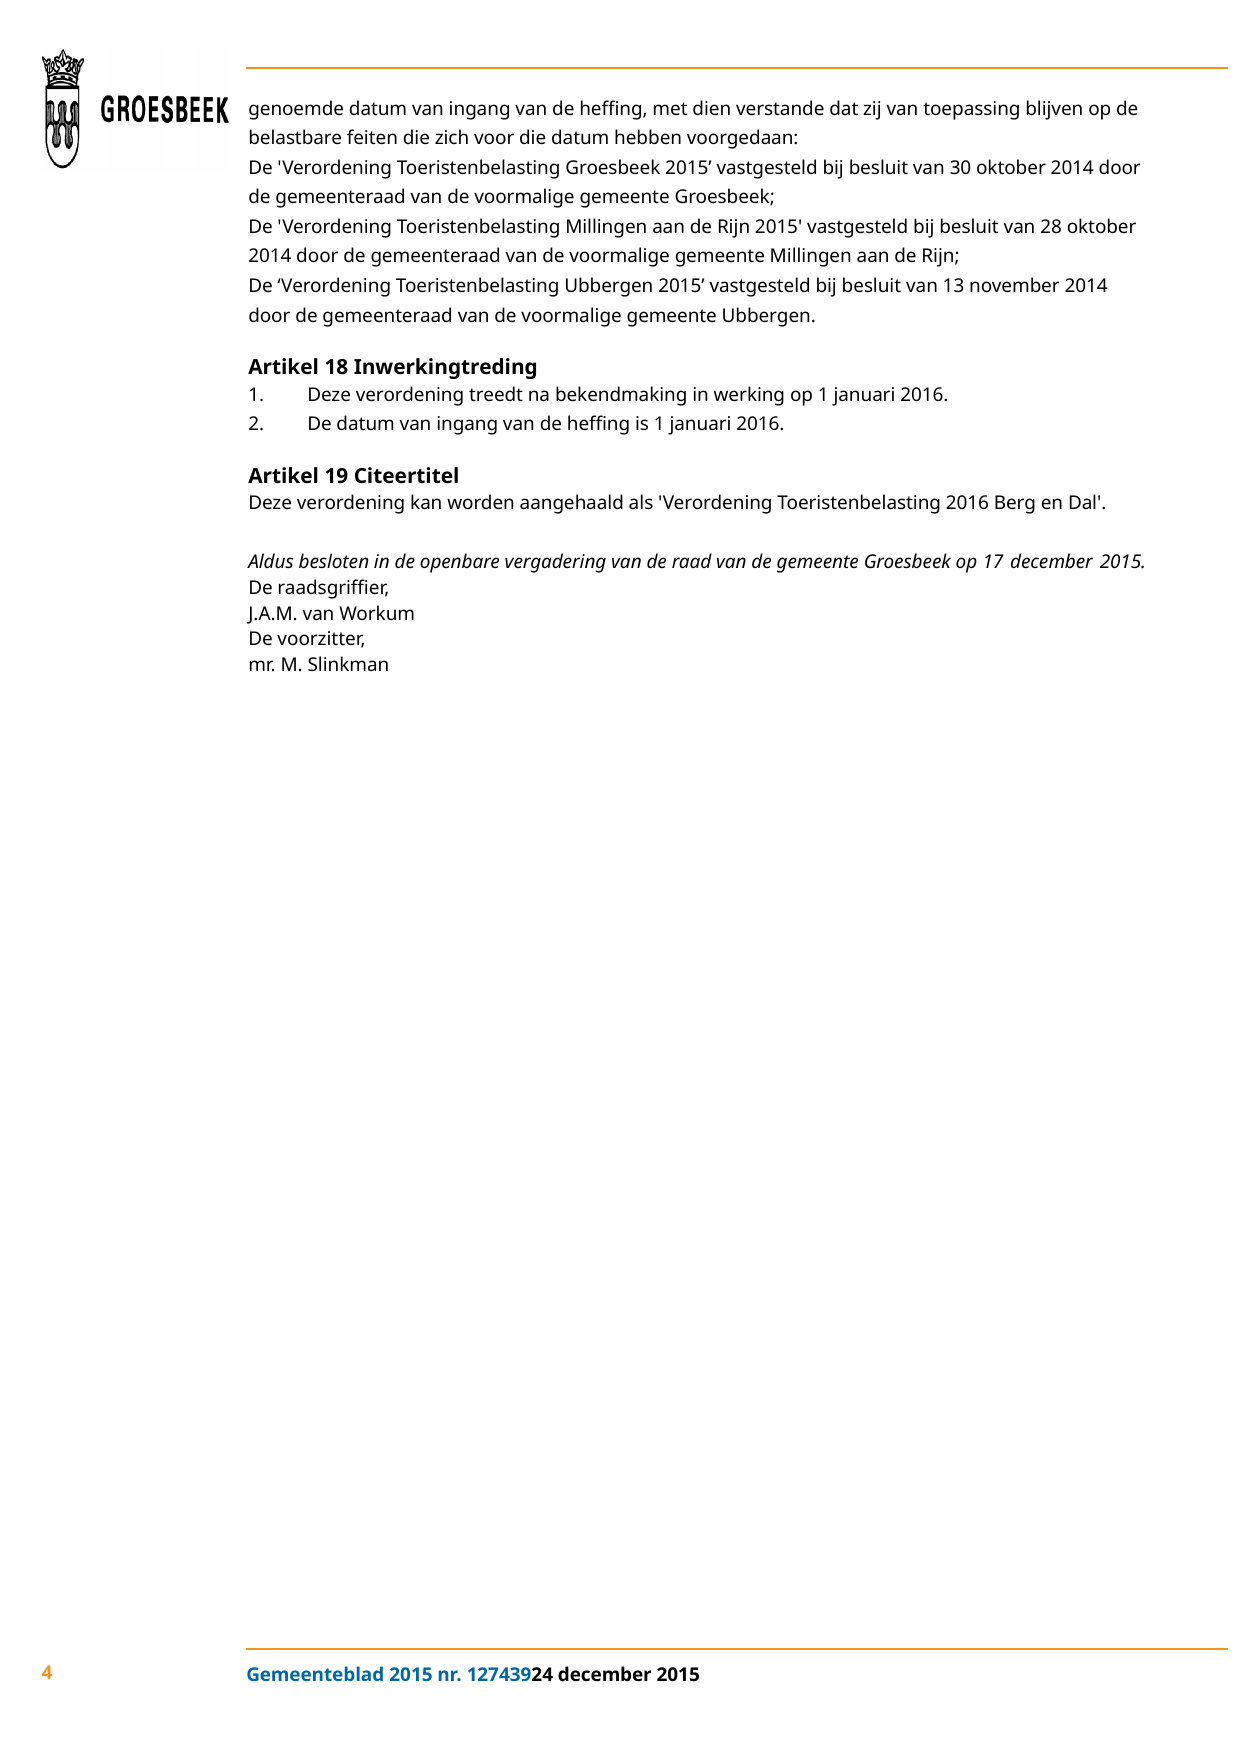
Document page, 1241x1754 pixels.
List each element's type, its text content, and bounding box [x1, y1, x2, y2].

text J.A.M. van Workum [248, 600, 1152, 626]
picture [41, 47, 231, 172]
text Artikel 18 Inwerkingtreding [248, 352, 1152, 381]
text De 'Verordening Toeristenbelasting Groesbeek 2015’ vastgesteld bij besluit van 30 oktober 2014 door de gemeenteraad van de voormalige gemeente Groesbeek; [248, 154, 1152, 209]
text Artikel 19 Citeertitel [248, 461, 1152, 489]
text mr. M. Slinkman [248, 651, 1152, 677]
text Aldus besloten in de openbare vergadering van de raad van de gemeente Groesbeek op 17 december 2015. [248, 548, 1152, 574]
text genoemde datum van ingang van de heffing, met dien verstande dat zij van toepassing blijven op de belastbare feiten die zich voor die datum hebben voorgedaan: [248, 95, 1152, 150]
list De datum van ingang van de heffing is 1 januari 2016. [248, 410, 1152, 436]
text De voorzitter, [248, 626, 1152, 651]
text De ‘Verordening Toeristenbelasting Ubbergen 2015’ vastgesteld bij besluit van 13 november 2014 door de gemeenteraad van de voormalige gemeente Ubbergen. [248, 272, 1152, 328]
list Deze verordening treedt na bekendmaking in werking op 1 januari 2016. [248, 381, 1152, 406]
text De 'Verordening Toeristenbelasting Millingen aan de Rijn 2015' vastgesteld bij besluit van 28 oktober 2014 door de gemeenteraad van de voormalige gemeente Millingen aan de Rijn; [248, 213, 1152, 268]
text De raadsgriffier, [248, 574, 1152, 600]
text Deze verordening kan worden aangehaald als 'Verordening Toeristenbelasting 2016 Berg en Dal'. [248, 489, 1152, 515]
